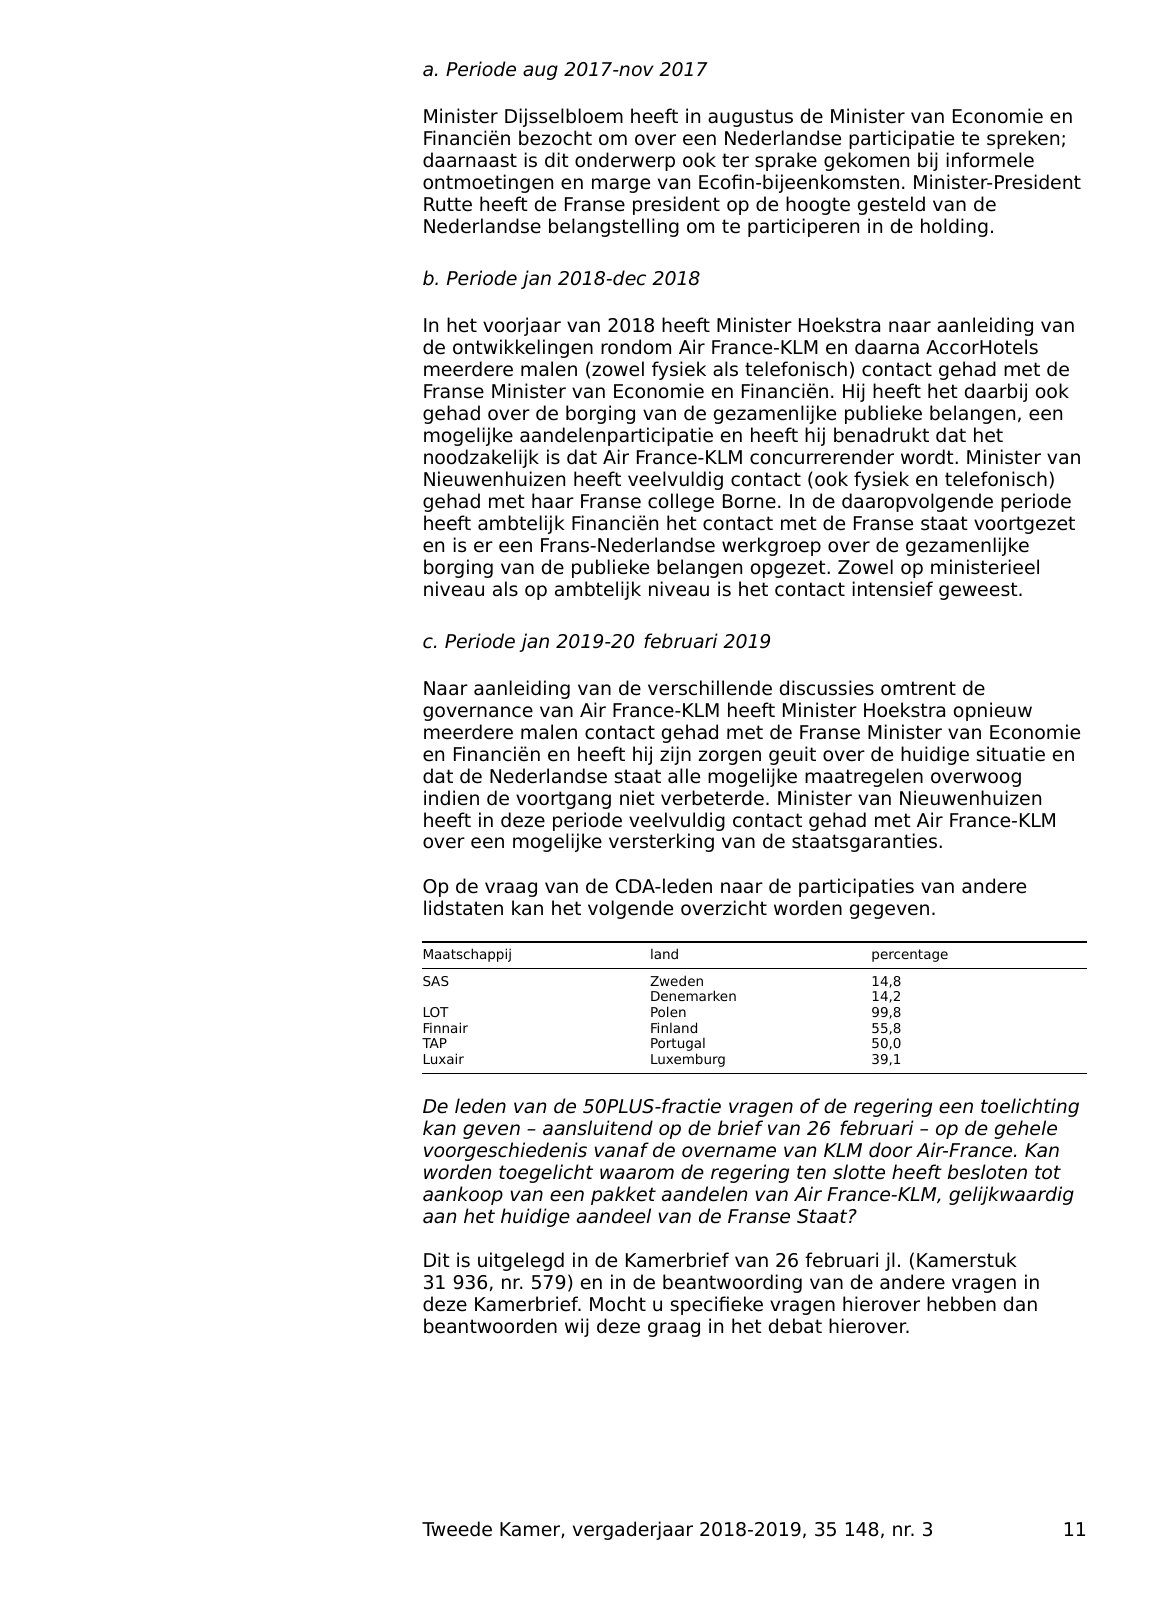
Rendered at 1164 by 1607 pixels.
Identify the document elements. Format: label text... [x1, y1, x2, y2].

table_cell 14,2 [865, 989, 1087, 1005]
table_cell LOT [422, 1005, 644, 1021]
subtitle b. Periode jan 2018-dec 2018 [422, 268, 1087, 290]
text Op de vraag van de CDA-leden naar de participaties van andere lidstaten kan het volgende overzicht worden gegeven. [422, 876, 1087, 919]
table_cell 50,0 [865, 1036, 1087, 1052]
table_cell SAS [422, 969, 644, 989]
table_header Maatschappij [422, 943, 644, 968]
table_cell Luxair [422, 1052, 644, 1072]
table_cell Polen [644, 1005, 865, 1021]
text Dit is uitgelegd in de Kamerbrief van 26 februari jl. (Kamerstuk 31 936, nr. 579) en in de beantwoording van de andere vragen in deze Kamerbrief. Mocht u specifieke vragen hierover hebben dan beantwoorden wij deze graag in het debat hierover. [422, 1250, 1087, 1338]
subtitle a. Periode aug 2017-nov 2017 [422, 59, 1087, 81]
table_cell 99,8 [865, 1005, 1087, 1021]
table_cell Zweden [644, 969, 865, 989]
subtitle c. Periode jan 2019-20 februari 2019 [422, 631, 1087, 653]
table_header percentage [865, 943, 1087, 968]
text De leden van de 50PLUS-fractie vragen of de regering een toelichting kan geven – aansluitend op de brief van 26 februari – op de gehele voorgeschiedenis vanaf de overname van KLM door Air-France. Kan worden toegelicht waarom de regering ten slotte heeft besloten tot aankoop van een pakket aandelen van Air France-KLM, gelijkwaardig aan het huidige aandeel van de Franse Staat? [422, 1096, 1087, 1227]
table_cell TAP [422, 1036, 644, 1052]
table_cell 14,8 [865, 969, 1087, 989]
table_cell Denemarken [644, 989, 865, 1005]
table_cell Finland [644, 1021, 865, 1036]
table_cell 39,1 [865, 1052, 1087, 1072]
text Minister Dijsselbloem heeft in augustus de Minister van Economie en Financiën bezocht om over een Nederlandse participatie te spreken; daarnaast is dit onderwerp ook ter sprake gekomen bij informele ontmoetingen en marge van Ecofin-bijeenkomsten. Minister-President Rutte heeft de Franse president op de hoogte gesteld van de Nederlandse belangstelling om te participeren in de holding. [422, 106, 1087, 238]
table_cell [422, 989, 644, 1005]
text Naar aanleiding van de verschillende discussies omtrent de governance van Air France-KLM heeft Minister Hoekstra opnieuw meerdere malen contact gehad met de Franse Minister van Economie en Financiën en heeft hij zijn zorgen geuit over de huidige situatie en dat de Nederlandse staat alle mogelijke maatregelen overwoog indien de voortgang niet verbeterde. Minister van Nieuwenhuizen heeft in deze periode veelvuldig contact gehad met Air France-KLM over een mogelijke versterking van de staatsgaranties. [422, 678, 1087, 853]
table_header land [644, 943, 865, 968]
table_cell Portugal [644, 1036, 865, 1052]
table_cell 55,8 [865, 1021, 1087, 1036]
table_cell Luxemburg [644, 1052, 865, 1072]
text In het voorjaar van 2018 heeft Minister Hoekstra naar aanleiding van de ontwikkelingen rondom Air France-KLM en daarna AccorHotels meerdere malen (zowel fysiek als telefonisch) contact gehad met de Franse Minister van Economie en Financiën. Hij heeft het daarbij ook gehad over de borging van de gezamenlijke publieke belangen, een mogelijke aandelenparticipatie en heeft hij benadrukt dat het noodzakelijk is dat Air France-KLM concurrerender wordt. Minister van Nieuwenhuizen heeft veelvuldig contact (ook fysiek en telefonisch) gehad met haar Franse college Borne. In de daaropvolgende periode heeft ambtelijk Financiën het contact met de Franse staat voortgezet en is er een Frans-Nederlandse werkgroep over de gezamenlijke borging van de publieke belangen opgezet. Zowel op ministerieel niveau als op ambtelijk niveau is het contact intensief geweest. [422, 315, 1087, 601]
table_cell Finnair [422, 1021, 644, 1036]
